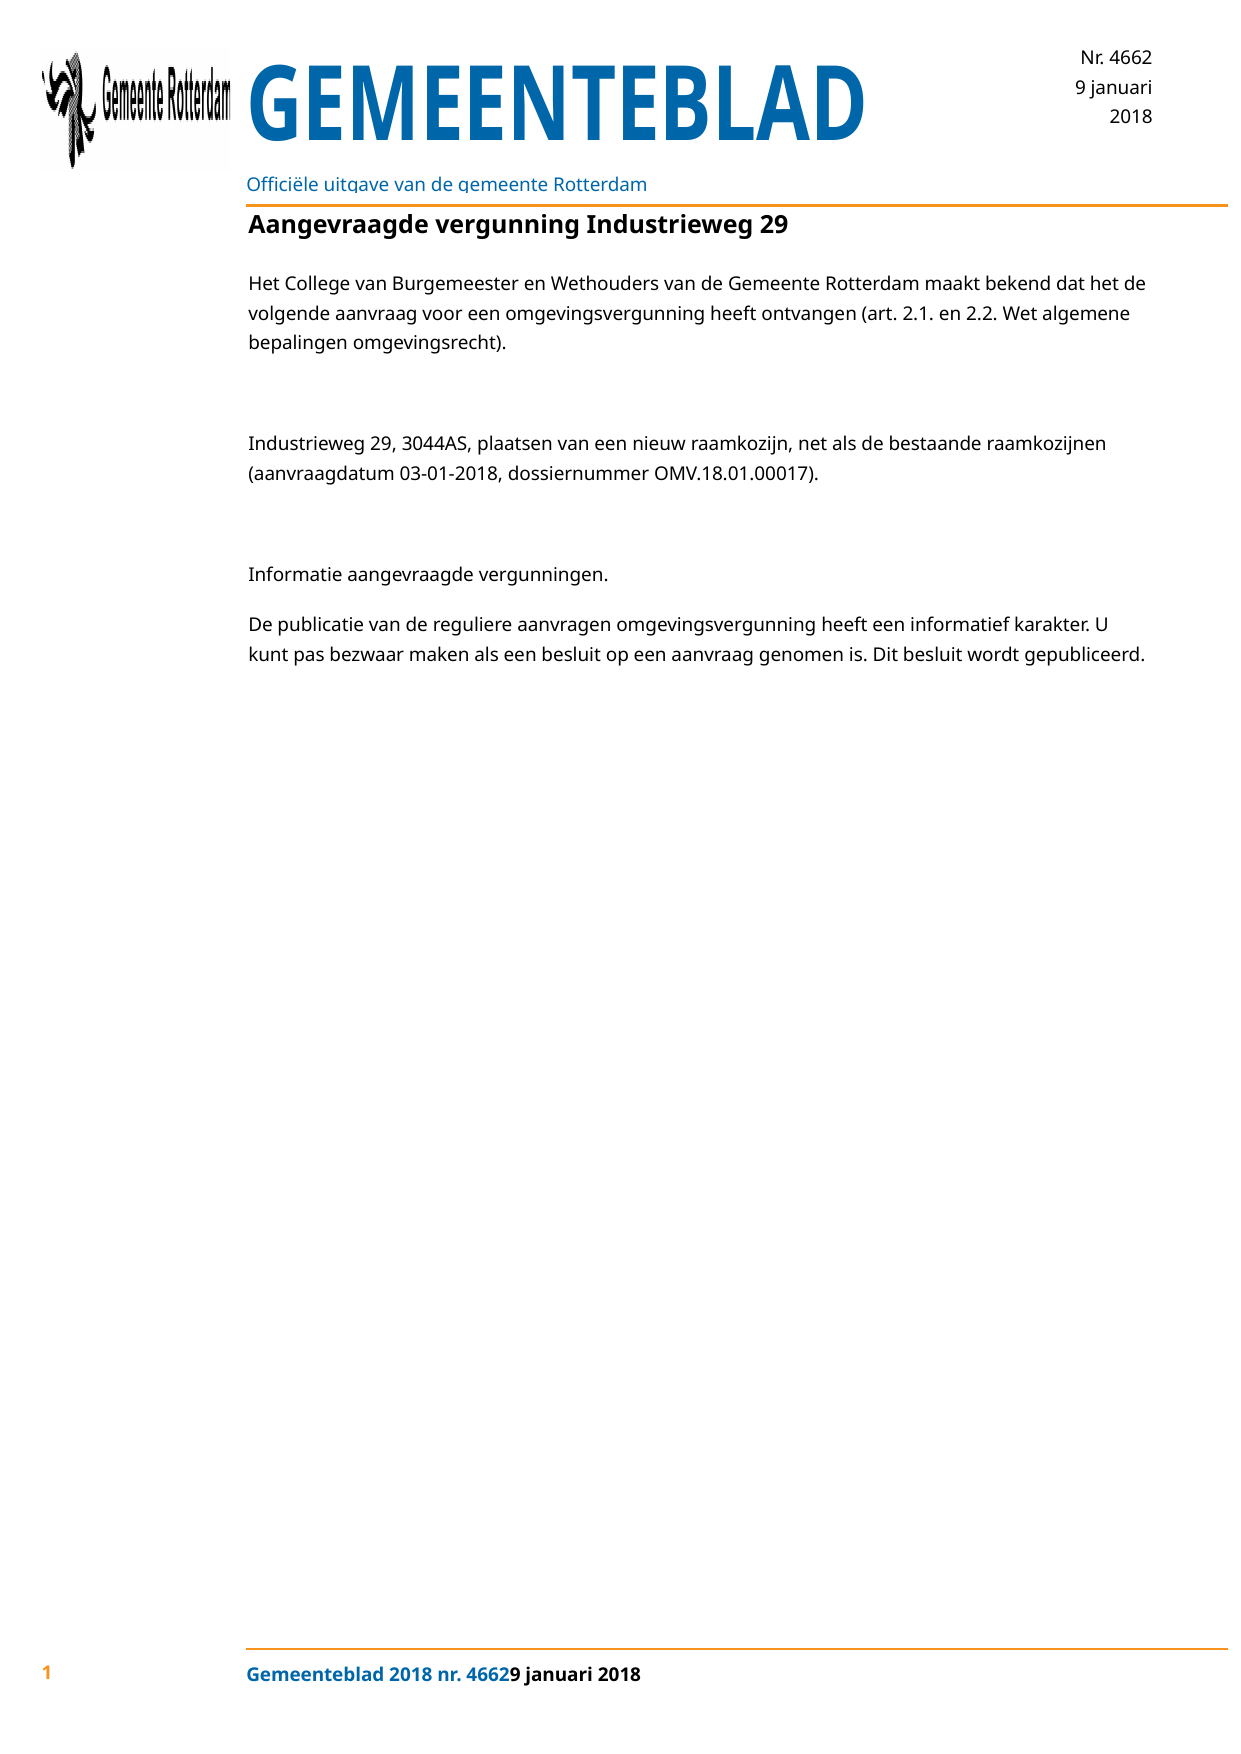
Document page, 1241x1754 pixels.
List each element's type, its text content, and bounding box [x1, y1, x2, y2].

text De publicatie van de reguliere aanvragen omgevingsvergunning heeft een informatief karakter. U kunt pas bezwaar maken als een besluit op een aanvraag genomen is. Dit besluit wordt gepubliceerd. [248, 611, 1152, 666]
text Industrieweg 29, 3044AS, plaatsen van een nieuw raamkozijn, net als de bestaande raamkozijnen (aanvraagdatum 03-01-2018, dossiernummer OMV.18.01.00017). [248, 430, 1152, 486]
text Aangevraagde vergunning Industrieweg 29 [248, 207, 1152, 241]
picture [41, 47, 231, 172]
text Het College van Burgemeester en Wethouders van de Gemeente Rotterdam maakt bekend dat het de volgende aanvraag voor een omgevingsvergunning heeft ontvangen (art. 2.1. en 2.2. Wet algemene bepalingen omgevingsrecht). [248, 270, 1152, 355]
text Informatie aangevraagde vergunningen. [248, 561, 1152, 586]
